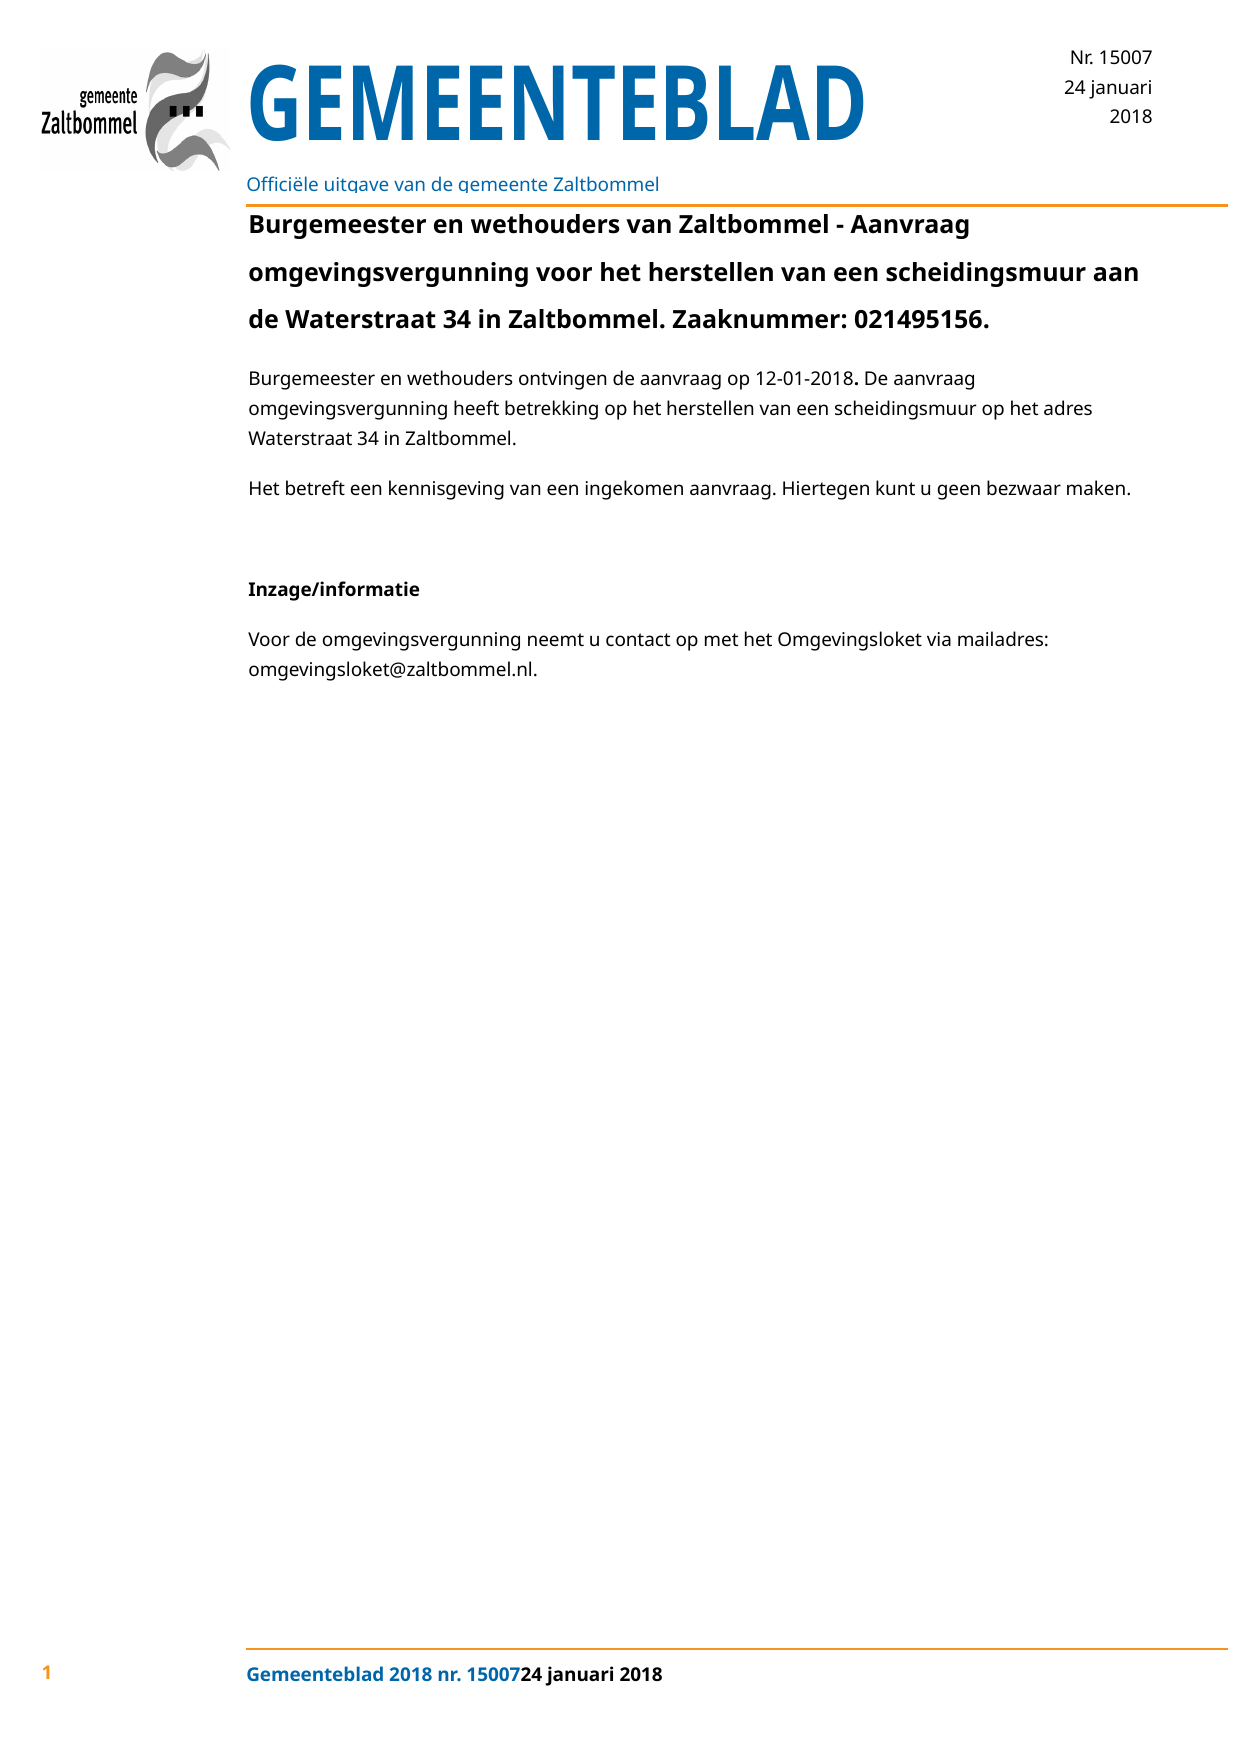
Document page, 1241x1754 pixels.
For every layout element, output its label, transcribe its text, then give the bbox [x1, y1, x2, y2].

text Burgemeester en wethouders van Zaltbommel - Aanvraag omgevingsvergunning voor het herstellen van een scheidingsmuur aan de Waterstraat 34 in Zaltbommel. Zaaknummer: 021495156. [248, 207, 1152, 336]
picture [41, 47, 231, 172]
text Voor de omgevingsvergunning neemt u contact op met het Omgevingsloket via mailadres: omgevingsloket@zaltbommel.nl. [248, 626, 1152, 682]
text Inzage/informatie [248, 576, 1152, 602]
text Burgemeester en wethouders ontvingen de aanvraag op 12-01-2018. De aanvraag omgevingsvergunning heeft betrekking op het herstellen van een scheidingsmuur op het adres Waterstraat 34 in Zaltbommel. [248, 366, 1152, 450]
text Het betreft een kennisgeving van een ingekomen aanvraag. Hiertegen kunt u geen bezwaar maken. [248, 475, 1152, 501]
